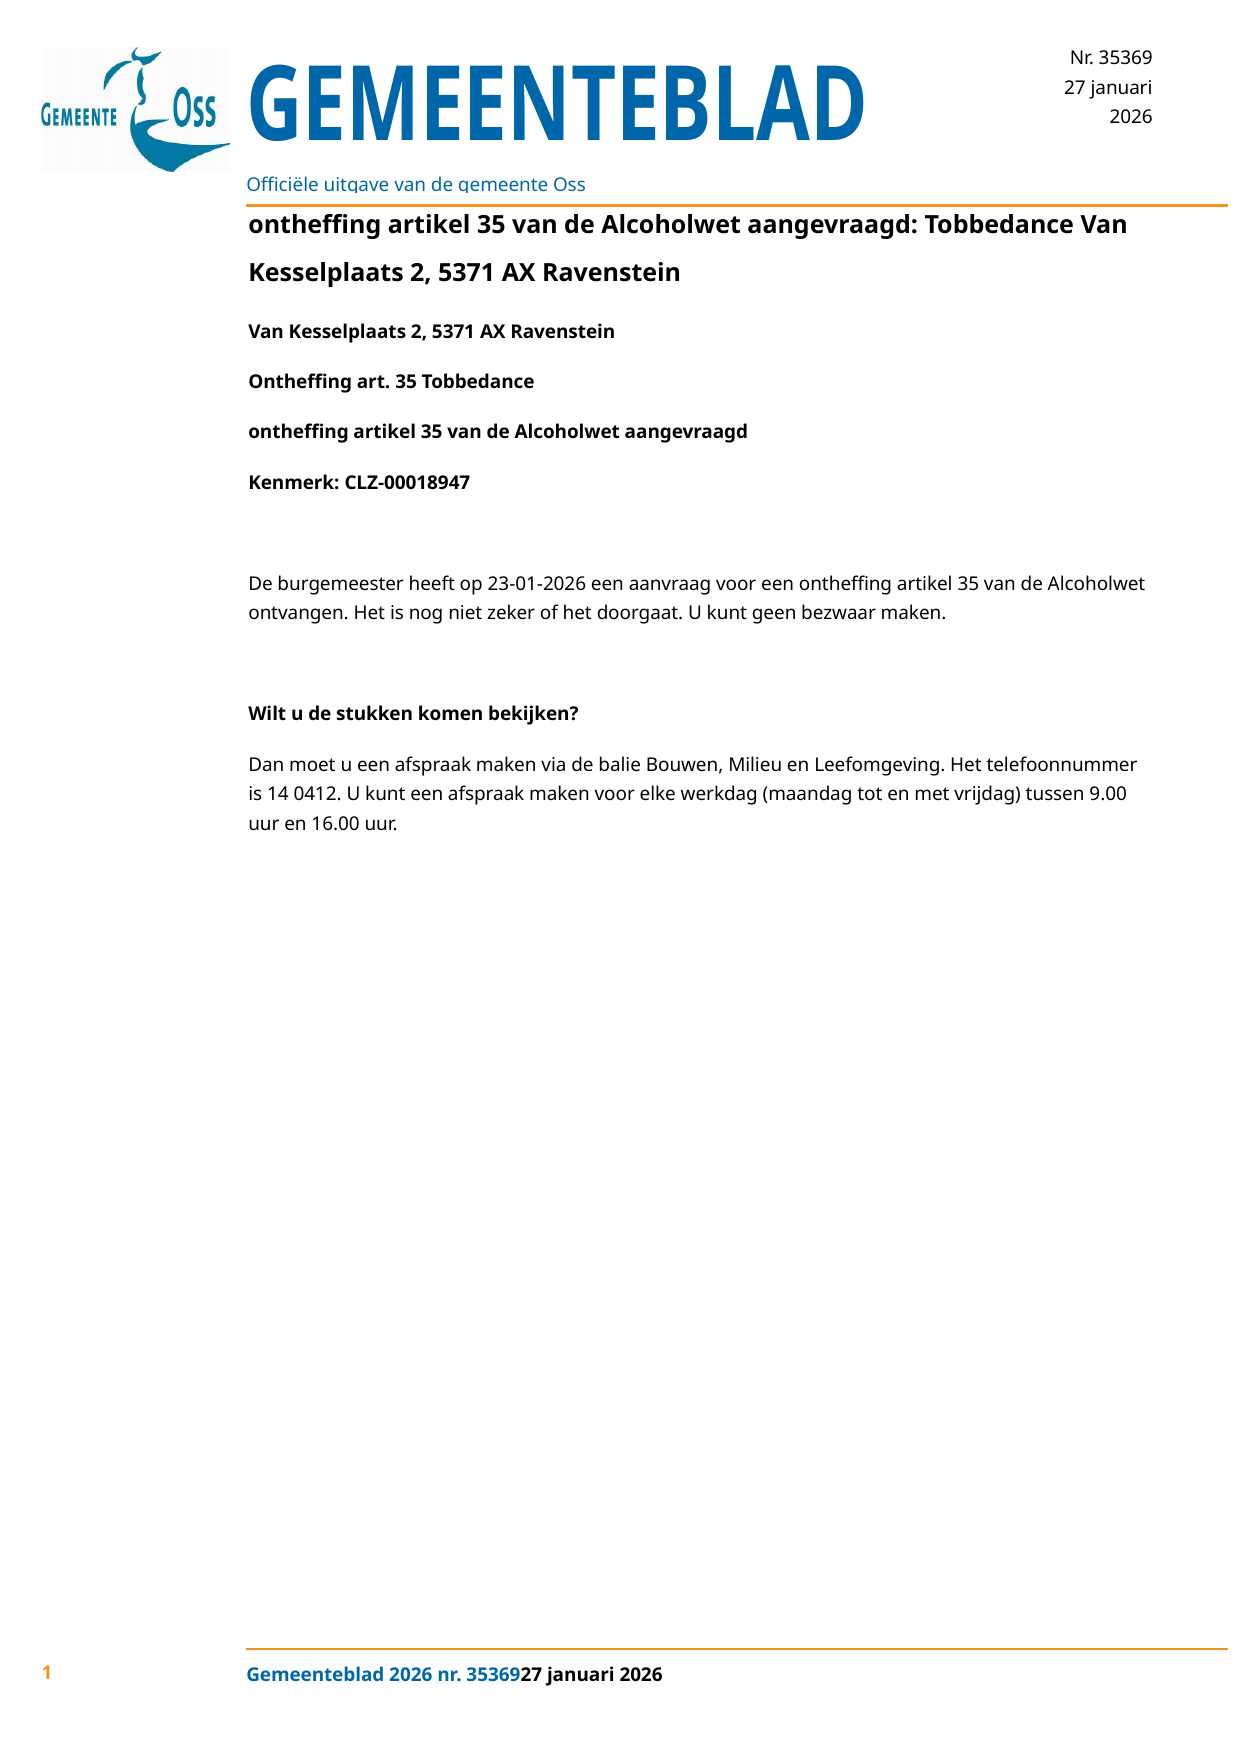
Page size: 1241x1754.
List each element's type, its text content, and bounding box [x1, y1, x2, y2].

picture [41, 47, 231, 172]
text Dan moet u een afspraak maken via de balie Bouwen, Milieu en Leefomgeving. Het telefoonnummer is 14 0412. U kunt een afspraak maken voor elke werkdag (maandag tot en met vrijdag) tussen 9.00 uur en 16.00 uur. [248, 751, 1152, 836]
text ontheffing artikel 35 van de Alcoholwet aangevraagd: Tobbedance Van Kesselplaats 2, 5371 AX Ravenstein [248, 207, 1152, 288]
text Van Kesselplaats 2, 5371 AX Ravenstein [248, 318, 1152, 344]
text Ontheffing art. 35 Tobbedance [248, 368, 1152, 394]
text Wilt u de stukken komen bekijken? [248, 700, 1152, 726]
text Kenmerk: CLZ-00018947 [248, 469, 1152, 495]
text De burgemeester heeft op 23-01-2026 een aanvraag voor een ontheffing artikel 35 van de Alcoholwet ontvangen. Het is nog niet zeker of het doorgaat. U kunt geen bezwaar maken. [248, 570, 1152, 625]
text ontheffing artikel 35 van de Alcoholwet aangevraagd [248, 419, 1152, 444]
